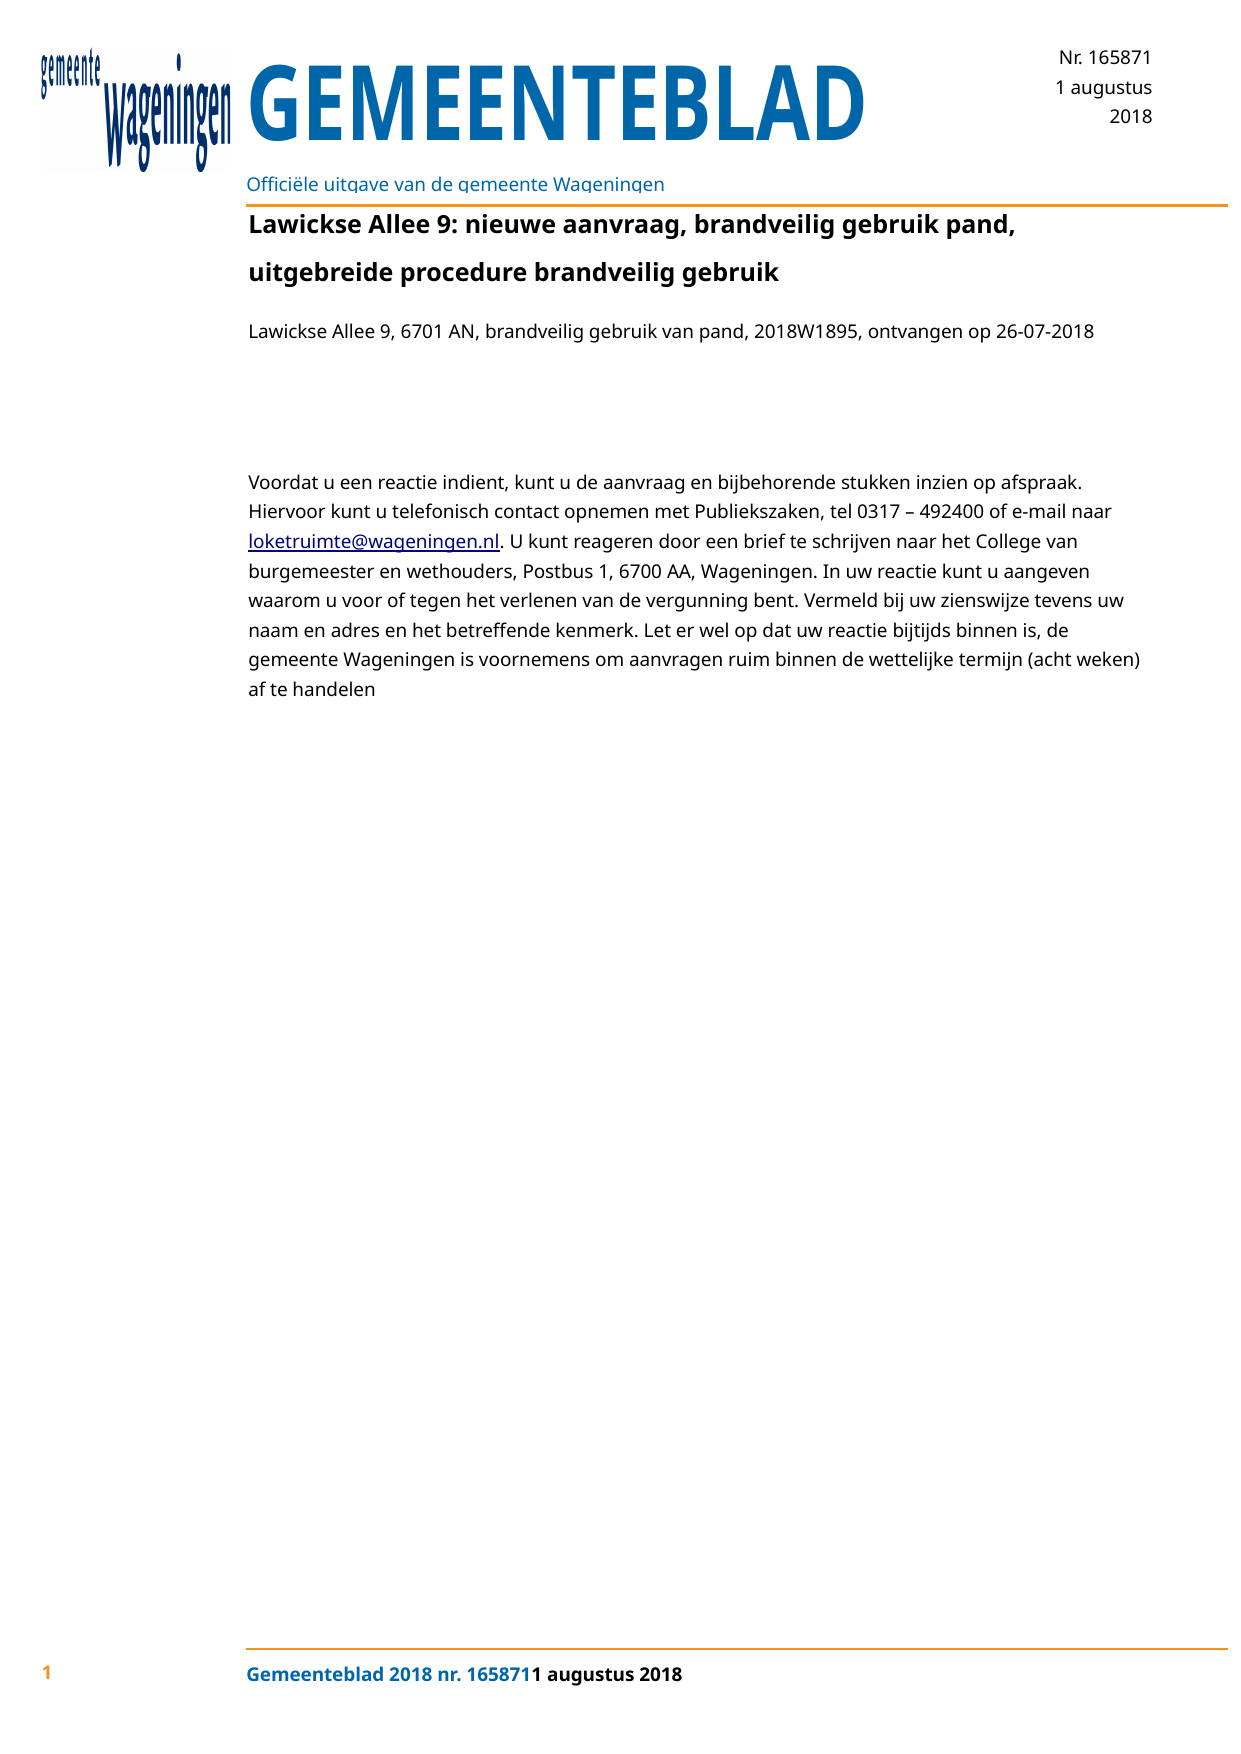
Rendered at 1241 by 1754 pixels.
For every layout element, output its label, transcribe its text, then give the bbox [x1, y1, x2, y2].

text Lawickse Allee 9: nieuwe aanvraag, brandveilig gebruik pand, uitgebreide procedure brandveilig gebruik [248, 207, 1152, 288]
text Voordat u een reactie indient, kunt u de aanvraag en bijbehorende stukken inzien op afspraak. Hiervoor kunt u telefonisch contact opnemen met Publiekszaken, tel 0317 – 492400 of e-mail naar loketruimte@wageningen.nl. U kunt reageren door een brief te schrijven naar het College van burgemeester en wethouders, Postbus 1, 6700 AA, Wageningen. In uw reactie kunt u aangeven waarom u voor of tegen het verlenen van de vergunning bent. Vermeld bij uw zienswijze tevens uw naam en adres en het betreffende kenmerk. Let er wel op dat uw reactie bijtijds binnen is, de gemeente Wageningen is voornemens om aanvragen ruim binnen de wettelijke termijn (acht weken) af te handelen [248, 469, 1152, 702]
picture [41, 47, 231, 172]
text Lawickse Allee 9, 6701 AN, brandveilig gebruik van pand, 2018W1895, ontvangen op 26-07-2018 [248, 318, 1152, 344]
